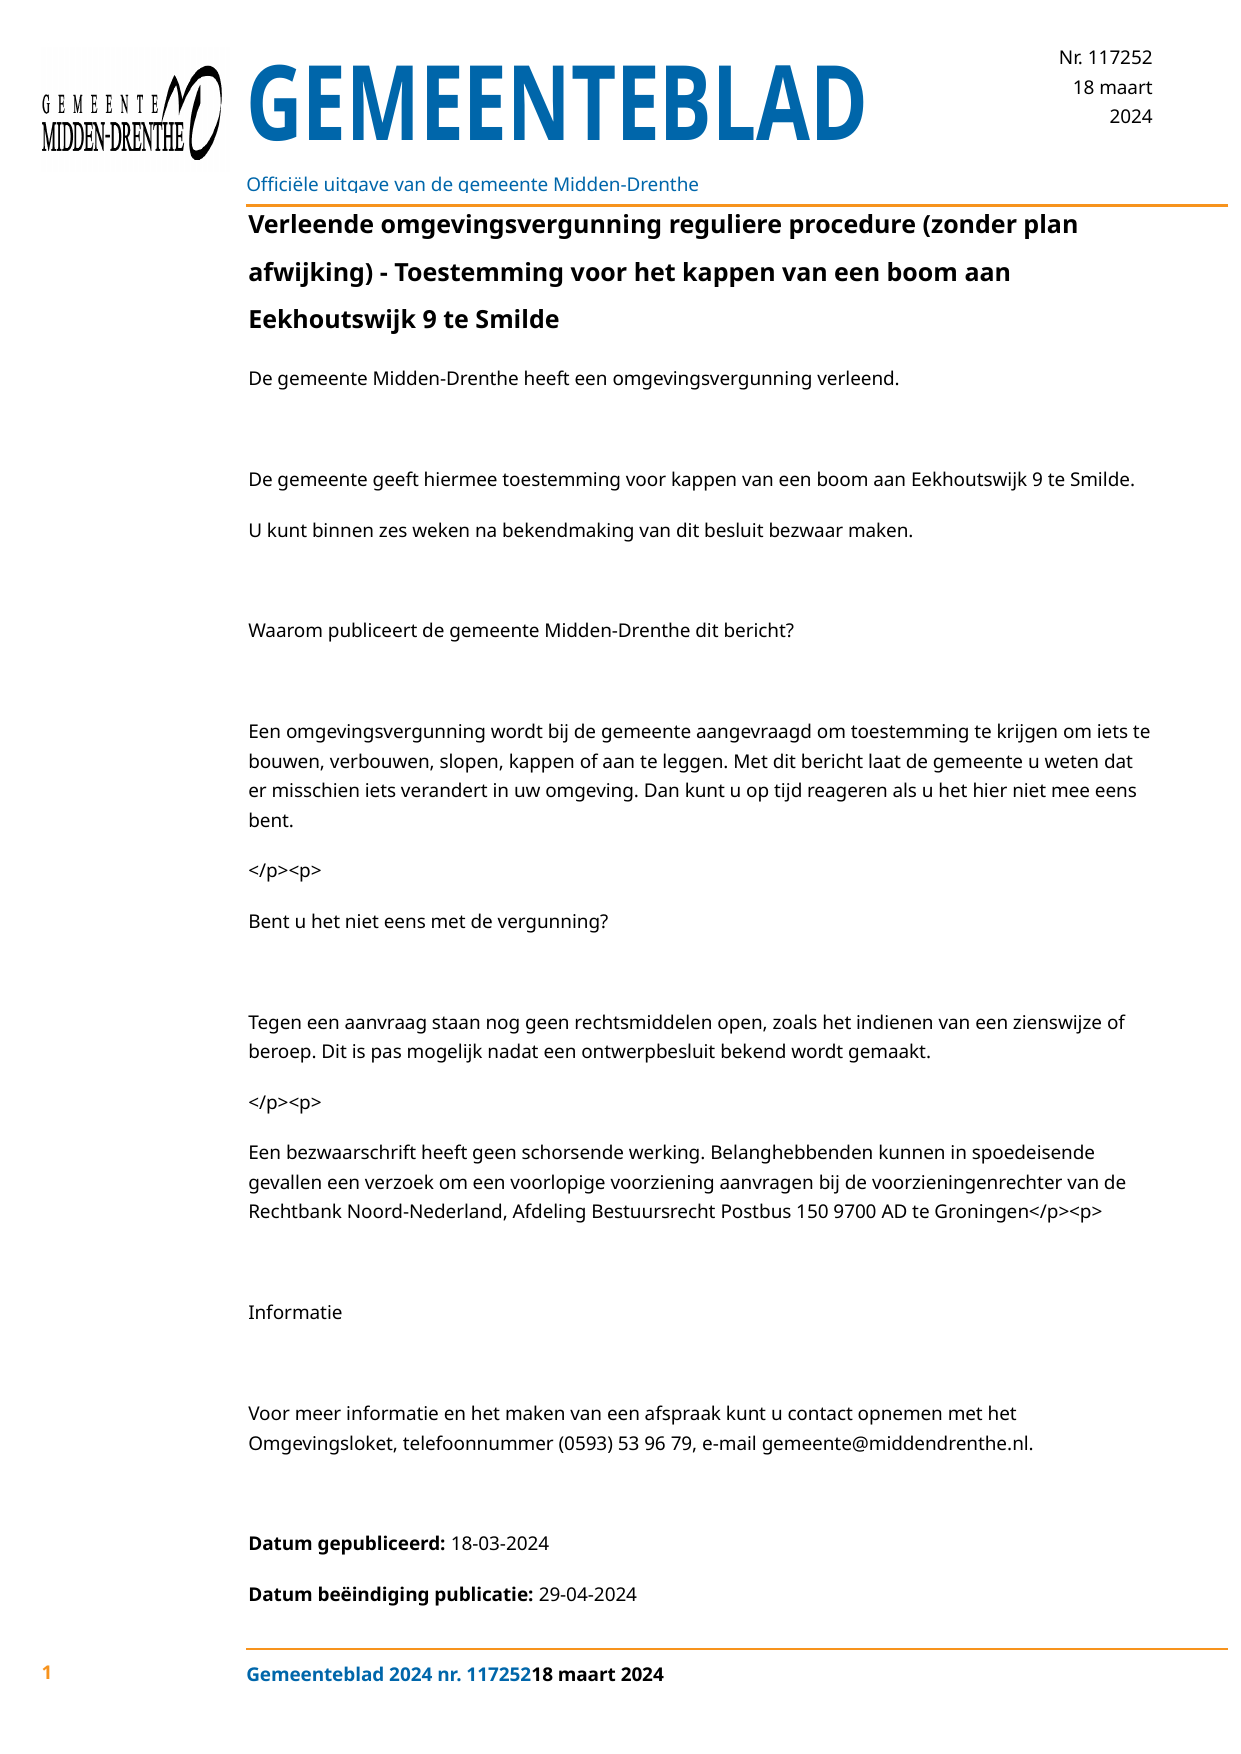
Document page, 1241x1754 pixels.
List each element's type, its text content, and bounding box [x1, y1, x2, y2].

text Voor meer informatie en het maken van een afspraak kunt u contact opnemen met het Omgevingsloket, telefoonnummer (0593) 53 96 79, e-mail gemeente@middendrenthe.nl. [248, 1400, 1152, 1455]
text De gemeente Midden-Drenthe heeft een omgevingsvergunning verleend. [248, 366, 1152, 391]
picture [41, 47, 231, 172]
text U kunt binnen zes weken na bekendmaking van dit besluit bezwaar maken. [248, 517, 1152, 542]
text Datum beëindiging publicatie: 29-04-2024 [248, 1581, 1152, 1607]
text Informatie [248, 1299, 1152, 1325]
text </p><p> [248, 1089, 1152, 1114]
text Een omgevingsvergunning wordt bij de gemeente aangevraagd om toestemming te krijgen om iets te bouwen, verbouwen, slopen, kappen of aan te leggen. Met dit bericht laat de gemeente u weten dat er misschien iets verandert in uw omgeving. Dan kunt u op tijd reageren als u het hier niet mee eens bent. [248, 718, 1152, 833]
text Een bezwaarschrift heeft geen schorsende werking. Belanghebbenden kunnen in spoedeisende gevallen een verzoek om een voorlopige voorziening aanvragen bij de voorzieningenrechter van de Rechtbank Noord-Nederland, Afdeling Bestuursrecht Postbus 150 9700 AD te Groningen</p><p> [248, 1139, 1152, 1224]
text Verleende omgevingsvergunning reguliere procedure (zonder plan afwijking) - Toestemming voor het kappen van een boom aan Eekhoutswijk 9 te Smilde [248, 207, 1152, 336]
text Waarom publiceert de gemeente Midden-Drenthe dit bericht? [248, 618, 1152, 643]
text </p><p> [248, 858, 1152, 883]
text Bent u het niet eens met de vergunning? [248, 908, 1152, 934]
text Tegen een aanvraag staan nog geen rechtsmiddelen open, zoals het indienen van een zienswijze of beroep. Dit is pas mogelijk nadat een ontwerpbesluit bekend wordt gemaakt. [248, 1009, 1152, 1064]
text Datum gepubliceerd: 18-03-2024 [248, 1531, 1152, 1556]
text De gemeente geeft hiermee toestemming voor kappen van een boom aan Eekhoutswijk 9 te Smilde. [248, 466, 1152, 492]
